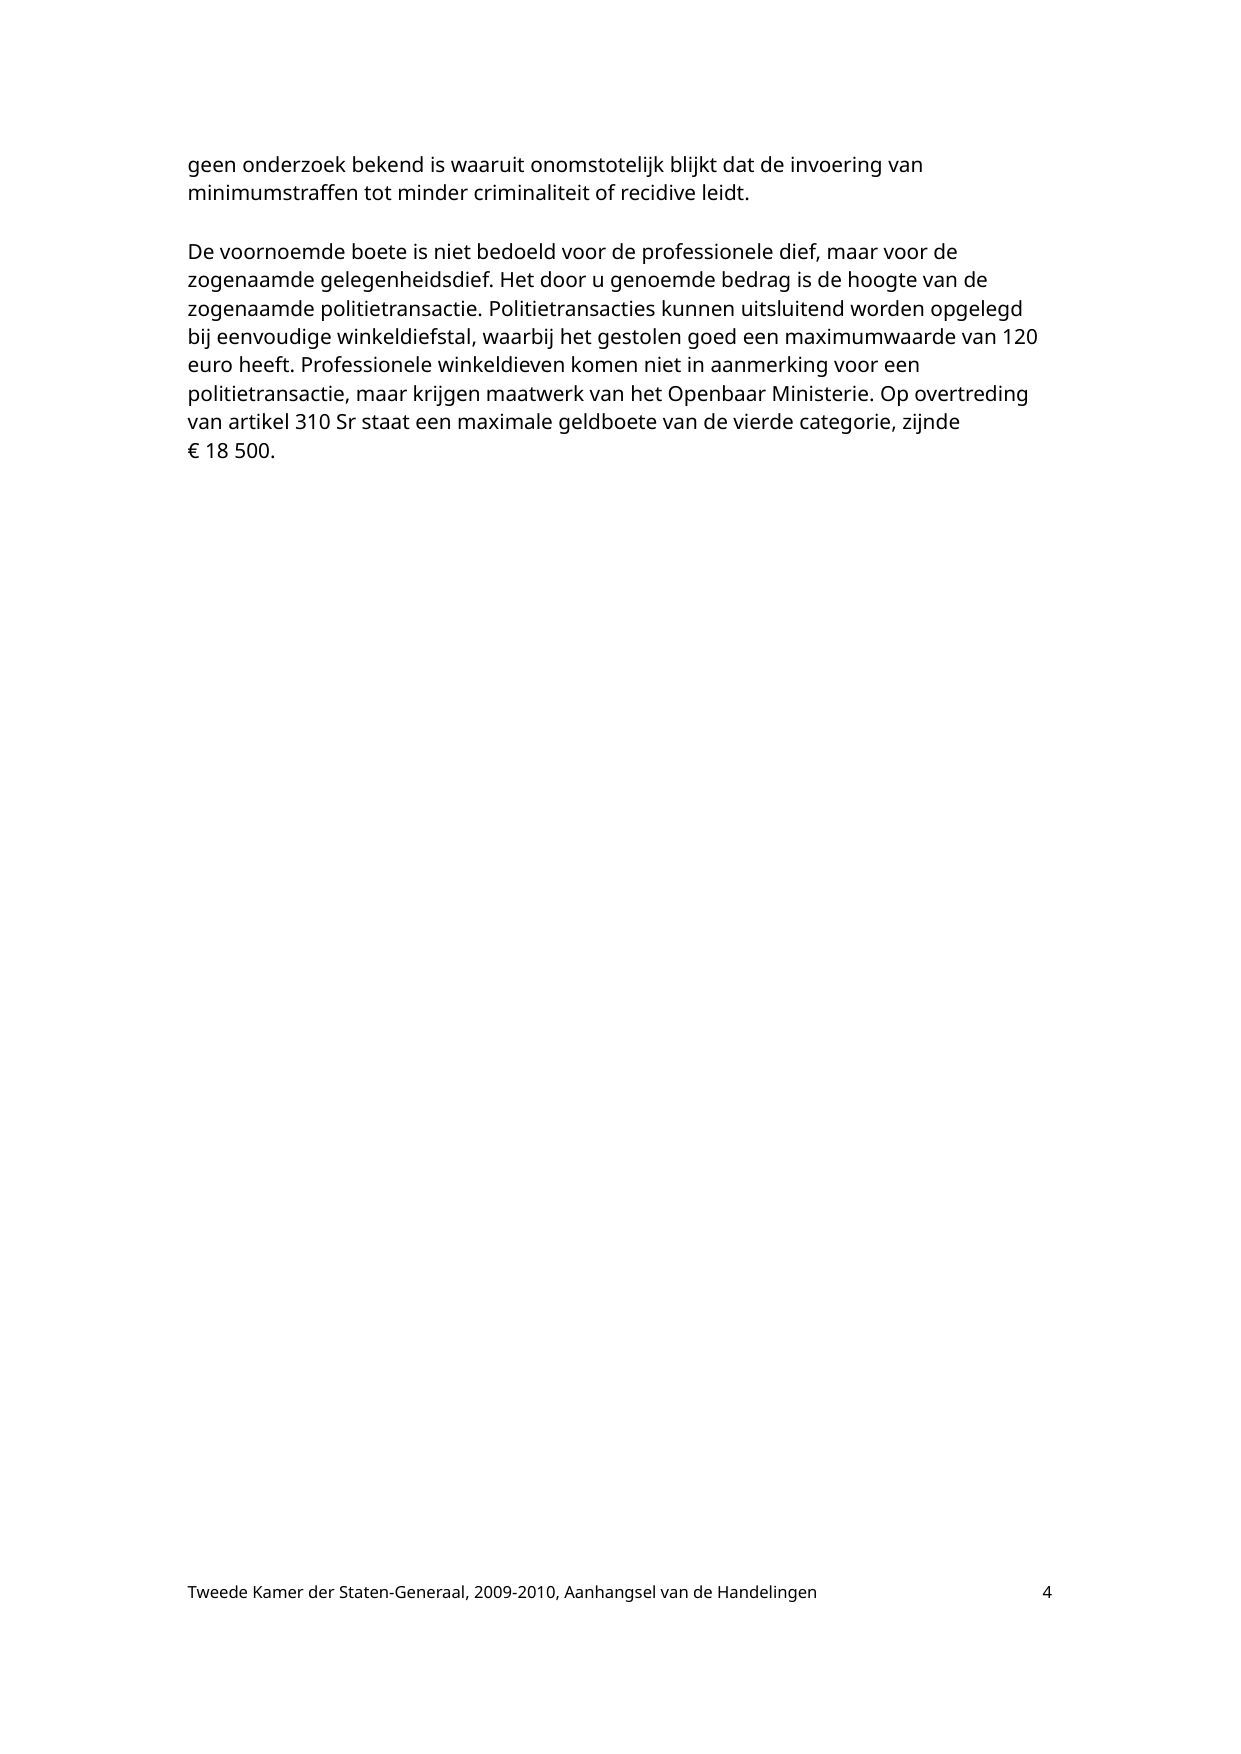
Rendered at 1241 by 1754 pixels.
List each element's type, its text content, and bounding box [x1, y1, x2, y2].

text geen onderzoek bekend is waaruit onomstotelijk blijkt dat de invoering van minimumstraffen tot minder criminaliteit of recidive leidt. [187, 150, 1053, 207]
text De voornoemde boete is niet bedoeld voor de professionele dief, maar voor de zogenaamde gelegenheidsdief. Het door u genoemde bedrag is de hoogte van de zogenaamde politietransactie. Politietransacties kunnen uitsluitend worden opgelegd bij eenvoudige winkeldiefstal, waarbij het gestolen goed een maximumwaarde van 120 euro heeft. Professionele winkeldieven komen niet in aanmerking voor een politietransactie, maar krijgen maatwerk van het Openbaar Ministerie. Op overtreding van artikel 310 Sr staat een maximale geldboete van de vierde categorie, zijnde € 18 500. [187, 237, 1053, 464]
